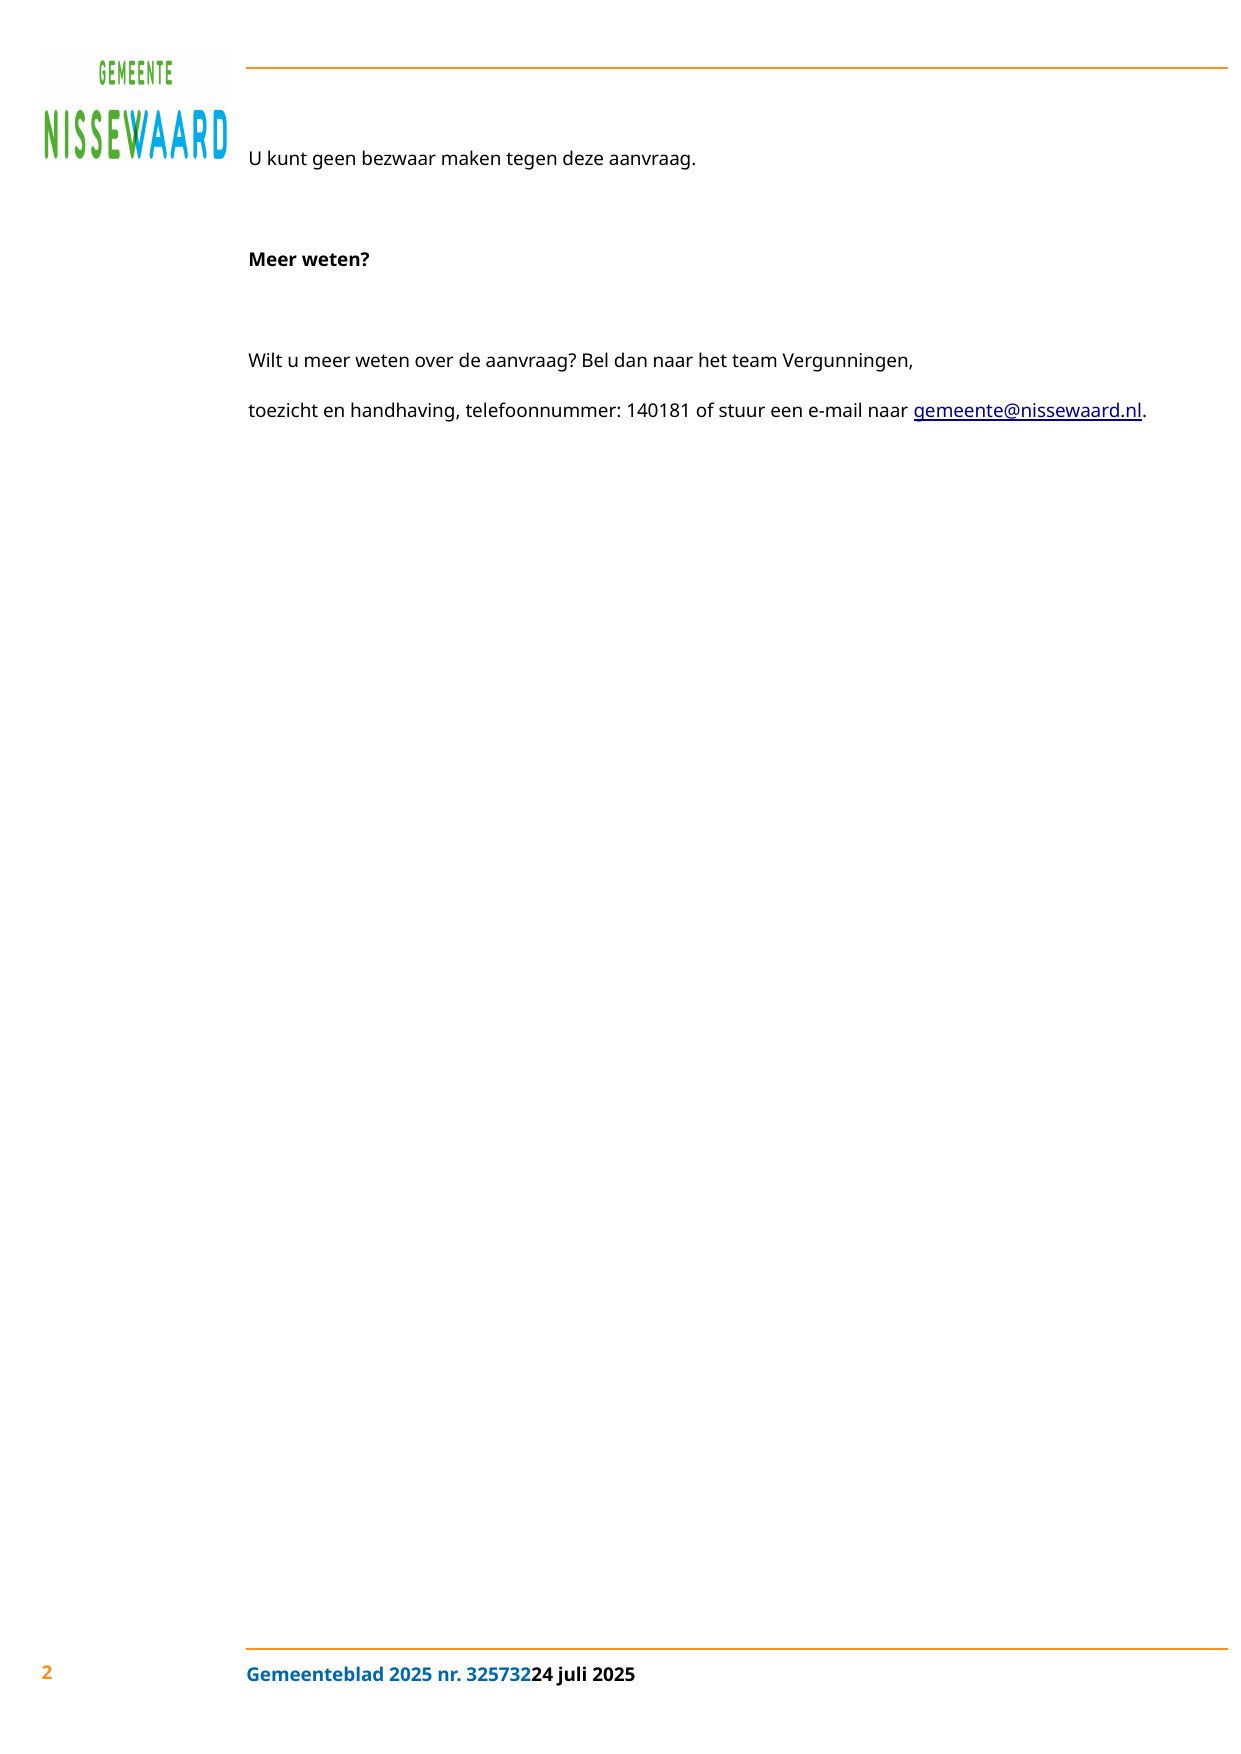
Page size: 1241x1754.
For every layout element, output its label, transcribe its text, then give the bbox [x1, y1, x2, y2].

text Wilt u meer weten over de aanvraag? Bel dan naar het team Vergunningen, [248, 347, 1152, 373]
text toezicht en handhaving, telefoonnummer: 140181 of stuur een e-mail naar gemeente@nissewaard.nl. [248, 397, 1152, 423]
picture [41, 47, 231, 172]
text Meer weten? [248, 246, 1152, 272]
text U kunt geen bezwaar maken tegen deze aanvraag. [248, 145, 1152, 171]
